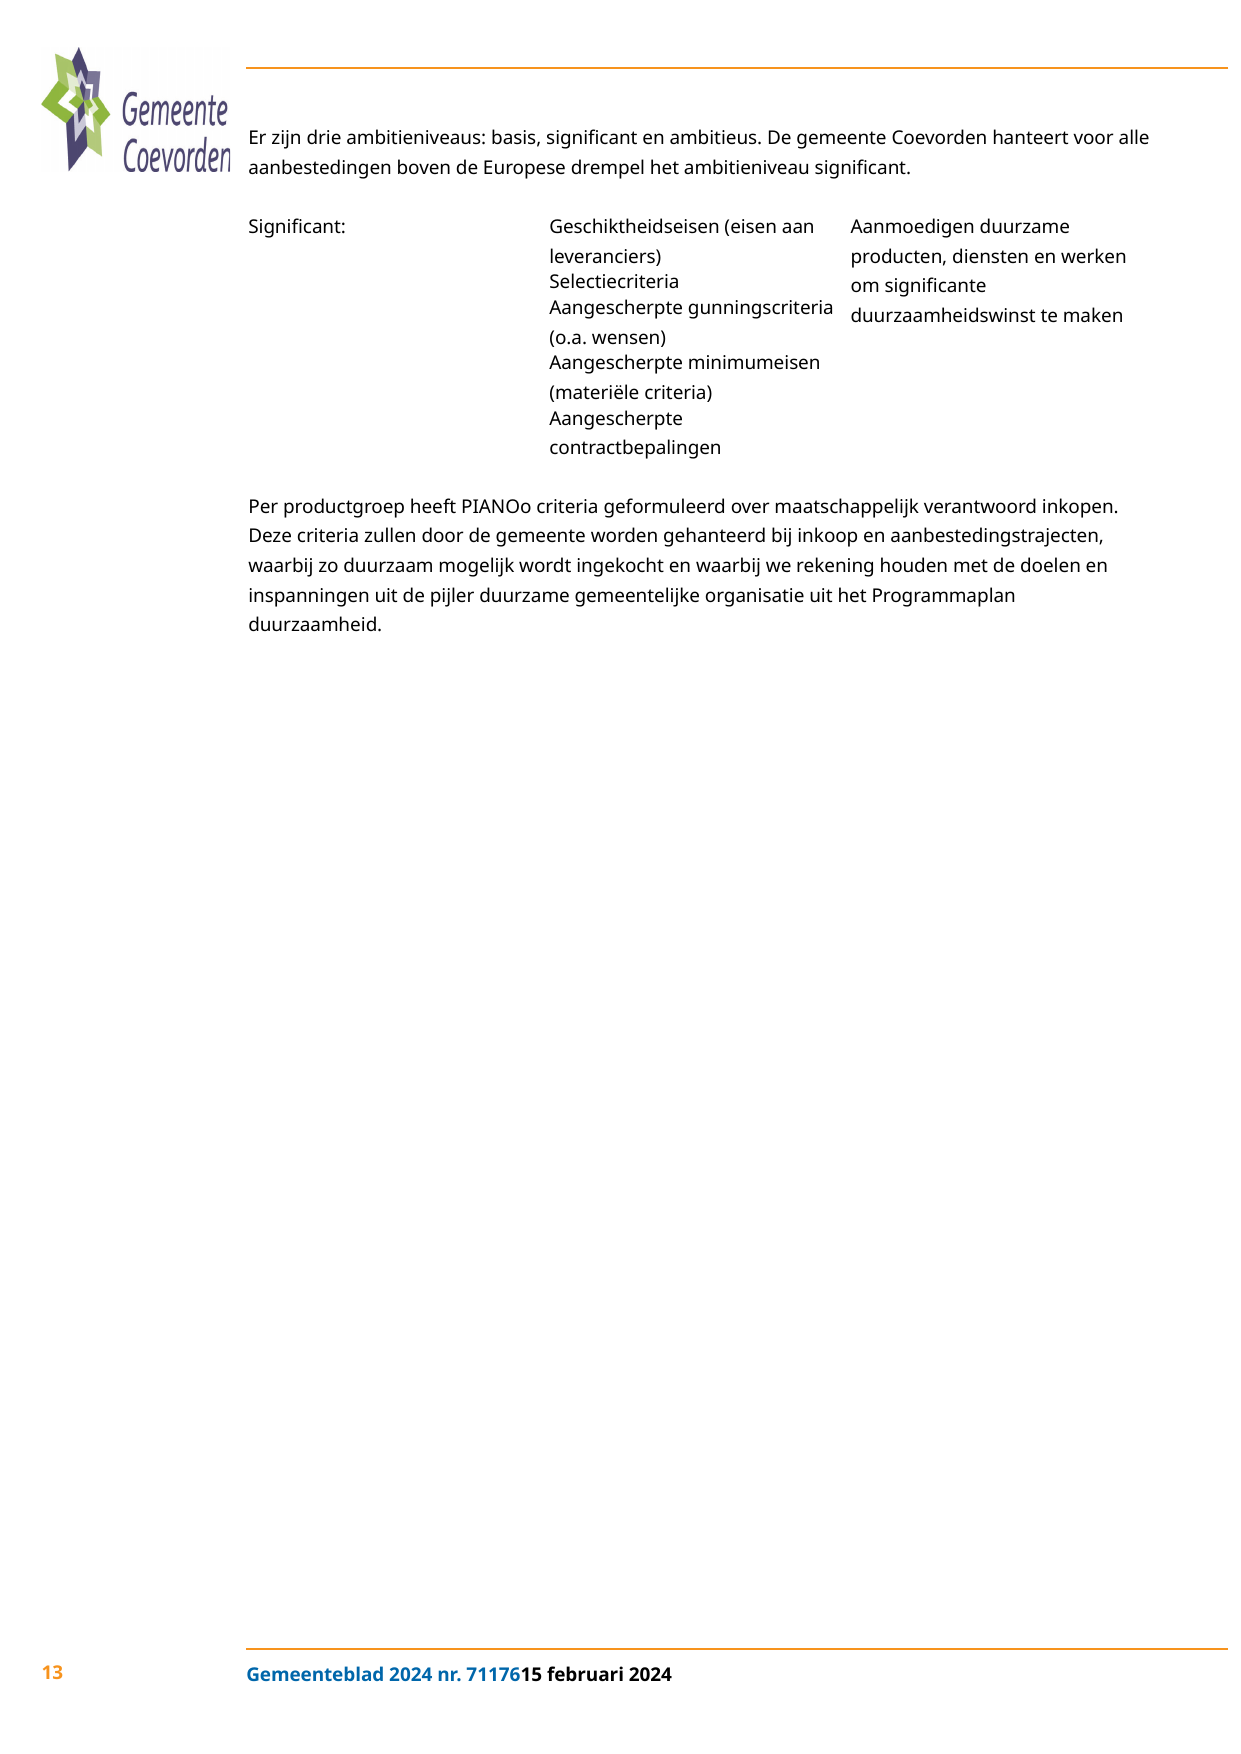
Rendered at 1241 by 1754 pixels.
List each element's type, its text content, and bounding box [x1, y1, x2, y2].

table_cell Aangescherpte minimumeisen (materiële criteria) [549, 350, 850, 405]
text Er zijn drie ambitieniveaus: basis, significant en ambitieus. De gemeente Coevorden hanteert voor alle aanbestedingen boven de Europese drempel het ambitieniveau significant. [248, 124, 1152, 180]
table_cell Aangescherpte gunningscriteria (o.a. wensen) [549, 294, 850, 349]
table_cell [248, 350, 549, 405]
table_cell [248, 405, 549, 460]
text Per productgroep heeft PIANOo criteria geformuleerd over maatschappelijk verantwoord inkopen. Deze criteria zullen door de gemeente worden gehanteerd bij inkoop en aanbestedingstrajecten, waarbij zo duurzaam mogelijk wordt ingekocht en waarbij we rekening houden met de doelen en inspanningen uit de pijler duurzame gemeentelijke organisatie uit het Programmaplan duurzaamheid. [248, 493, 1152, 637]
table_header Geschiktheidseisen (eisen aan leveranciers) [549, 213, 850, 268]
table_header Significant: [248, 213, 549, 268]
table_cell [248, 269, 549, 294]
table_header Aanmoedigen duurzame producten, diensten en werken om significante duurzaamheidswinst te maken [850, 213, 1152, 460]
table_cell [248, 294, 549, 349]
table_cell Selectiecriteria [549, 269, 850, 294]
table_cell Aangescherpte contractbepalingen [549, 405, 850, 460]
picture [41, 47, 231, 172]
